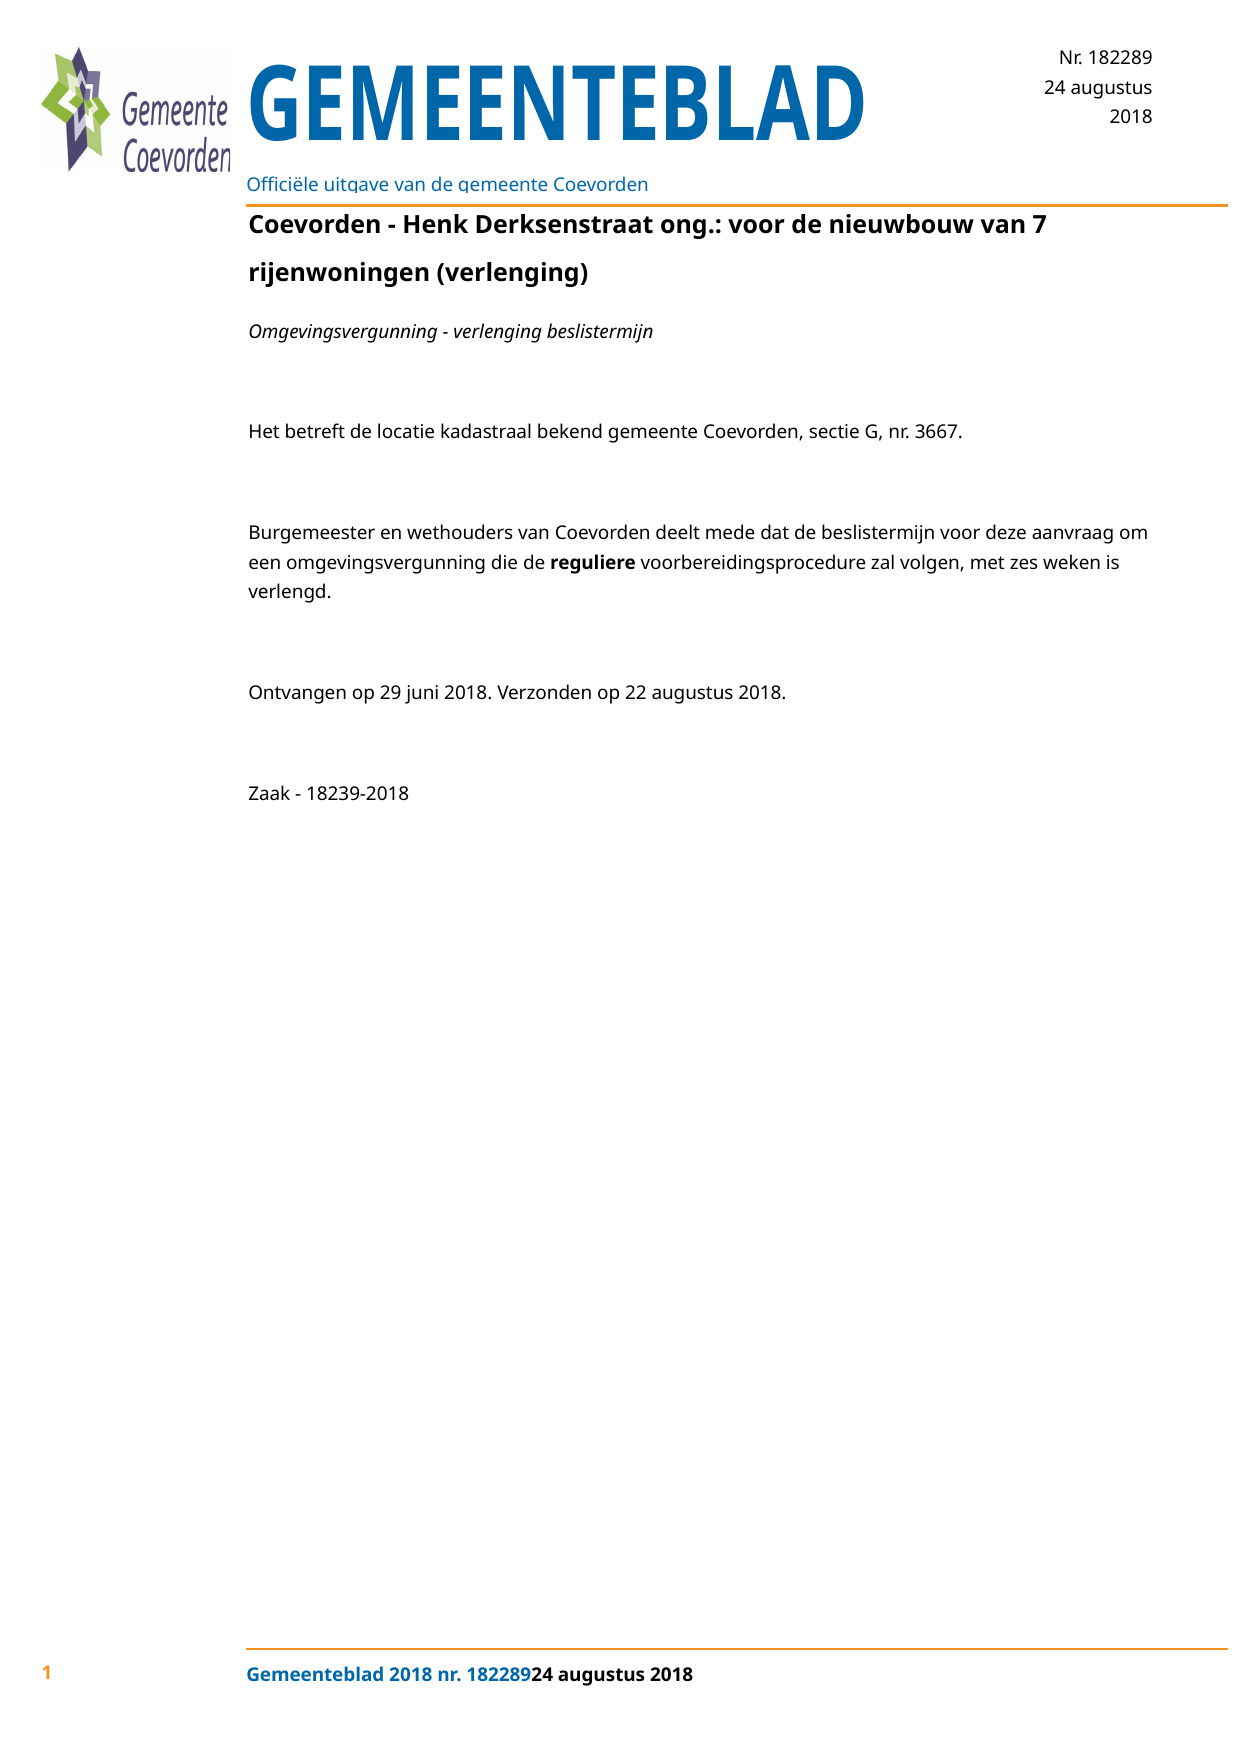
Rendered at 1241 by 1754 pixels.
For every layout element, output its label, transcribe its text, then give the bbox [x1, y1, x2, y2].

text Omgevingsvergunning - verlenging beslistermijn [248, 318, 1152, 344]
text Het betreft de locatie kadastraal bekend gemeente Coevorden, sectie G, nr. 3667. [248, 419, 1152, 444]
text Coevorden - Henk Derksenstraat ong.: voor de nieuwbouw van 7 rijenwoningen (verlenging) [248, 207, 1152, 288]
text Ontvangen op 29 juni 2018. Verzonden op 22 augustus 2018. [248, 679, 1152, 705]
text Burgemeester en wethouders van Coevorden deelt mede dat de beslistermijn voor deze aanvraag om een omgevingsvergunning die de reguliere voorbereidingsprocedure zal volgen, met zes weken is verlengd. [248, 519, 1152, 604]
text Zaak - 18239-2018 [248, 780, 1152, 806]
picture [41, 47, 231, 172]
